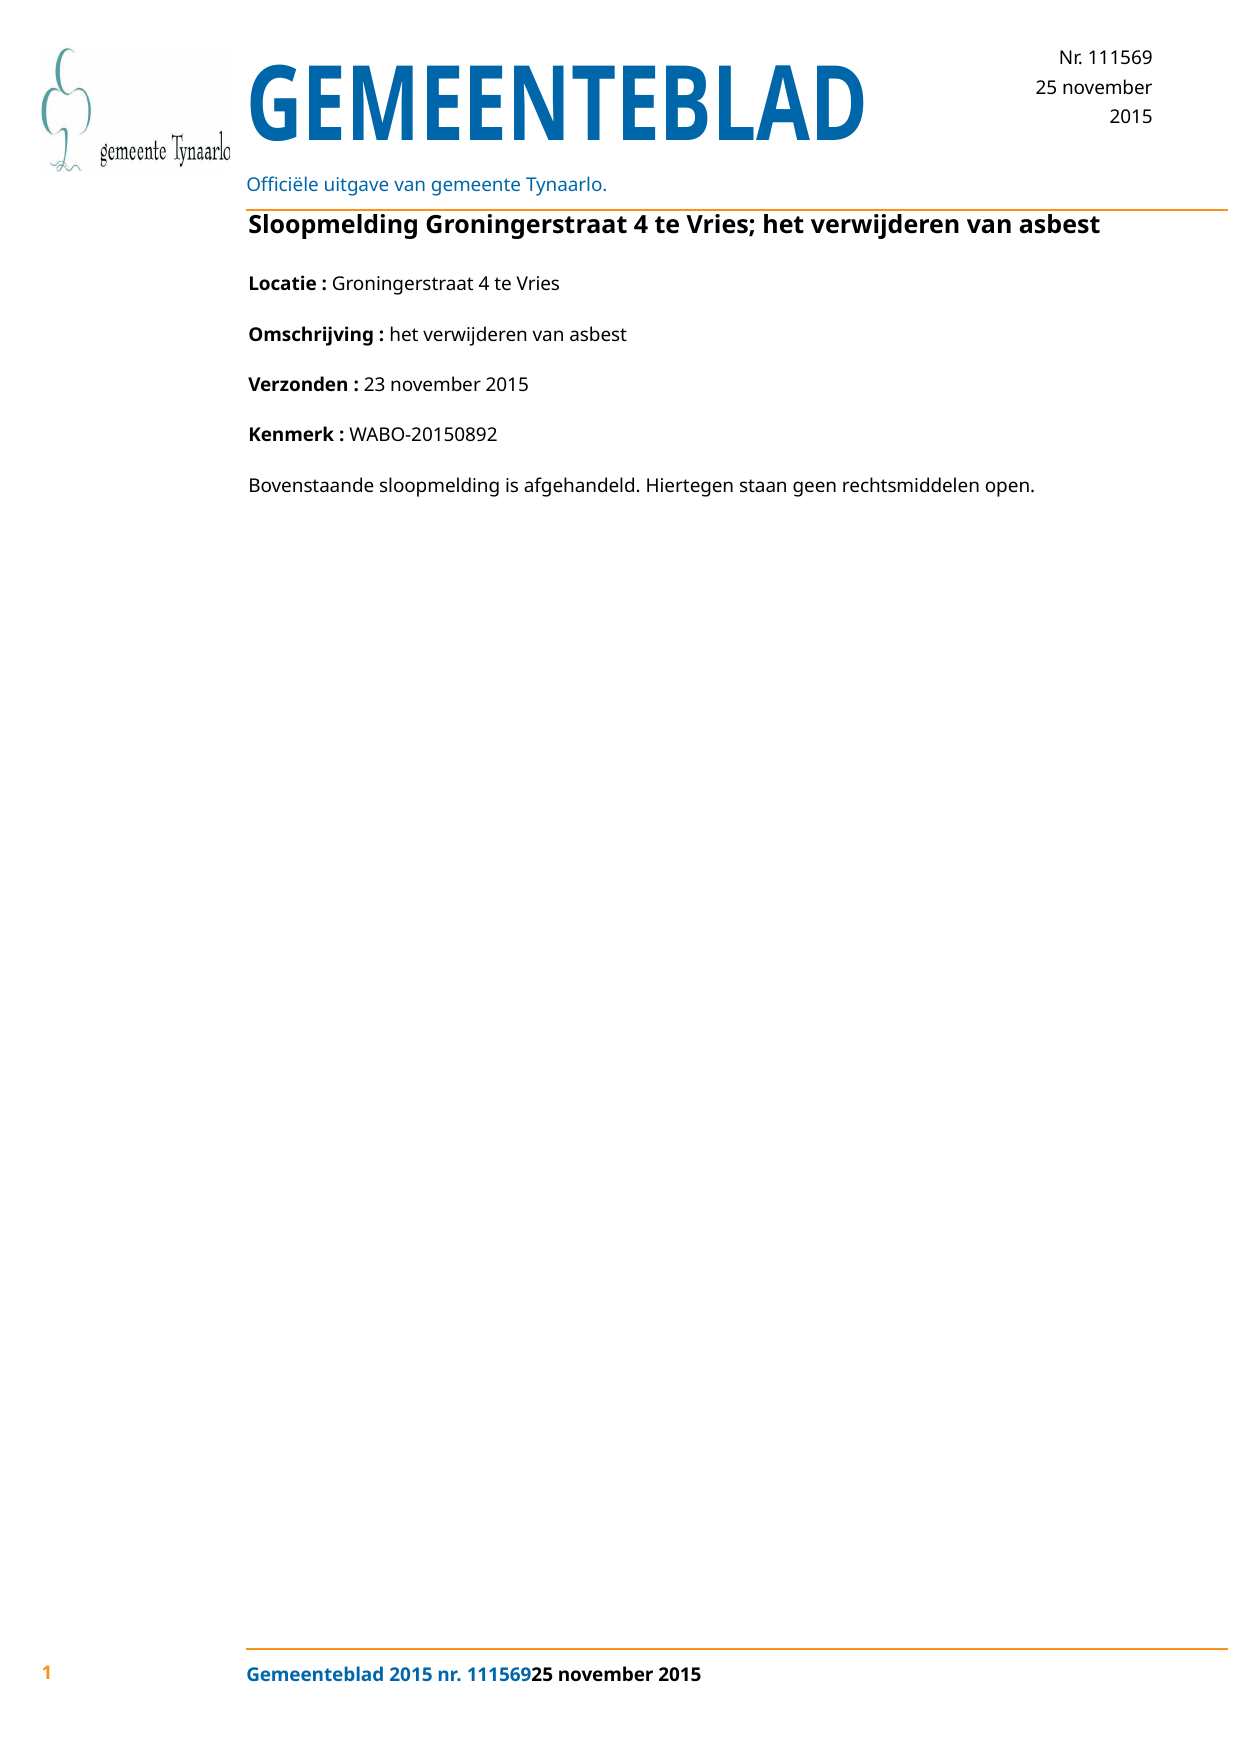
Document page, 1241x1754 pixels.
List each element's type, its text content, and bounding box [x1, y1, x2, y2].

text Verzonden : 23 november 2015 [248, 371, 1152, 397]
text Omschrijving : het verwijderen van asbest [248, 321, 1152, 346]
text Locatie : Groningerstraat 4 te Vries [248, 270, 1152, 296]
text Kenmerk : WABO-20150892 [248, 422, 1152, 447]
text Sloopmelding Groningerstraat 4 te Vries; het verwijderen van asbest [248, 211, 1152, 241]
picture [41, 47, 231, 172]
text Bovenstaande sloopmelding is afgehandeld. Hiertegen staan geen rechtsmiddelen open. [248, 472, 1152, 498]
